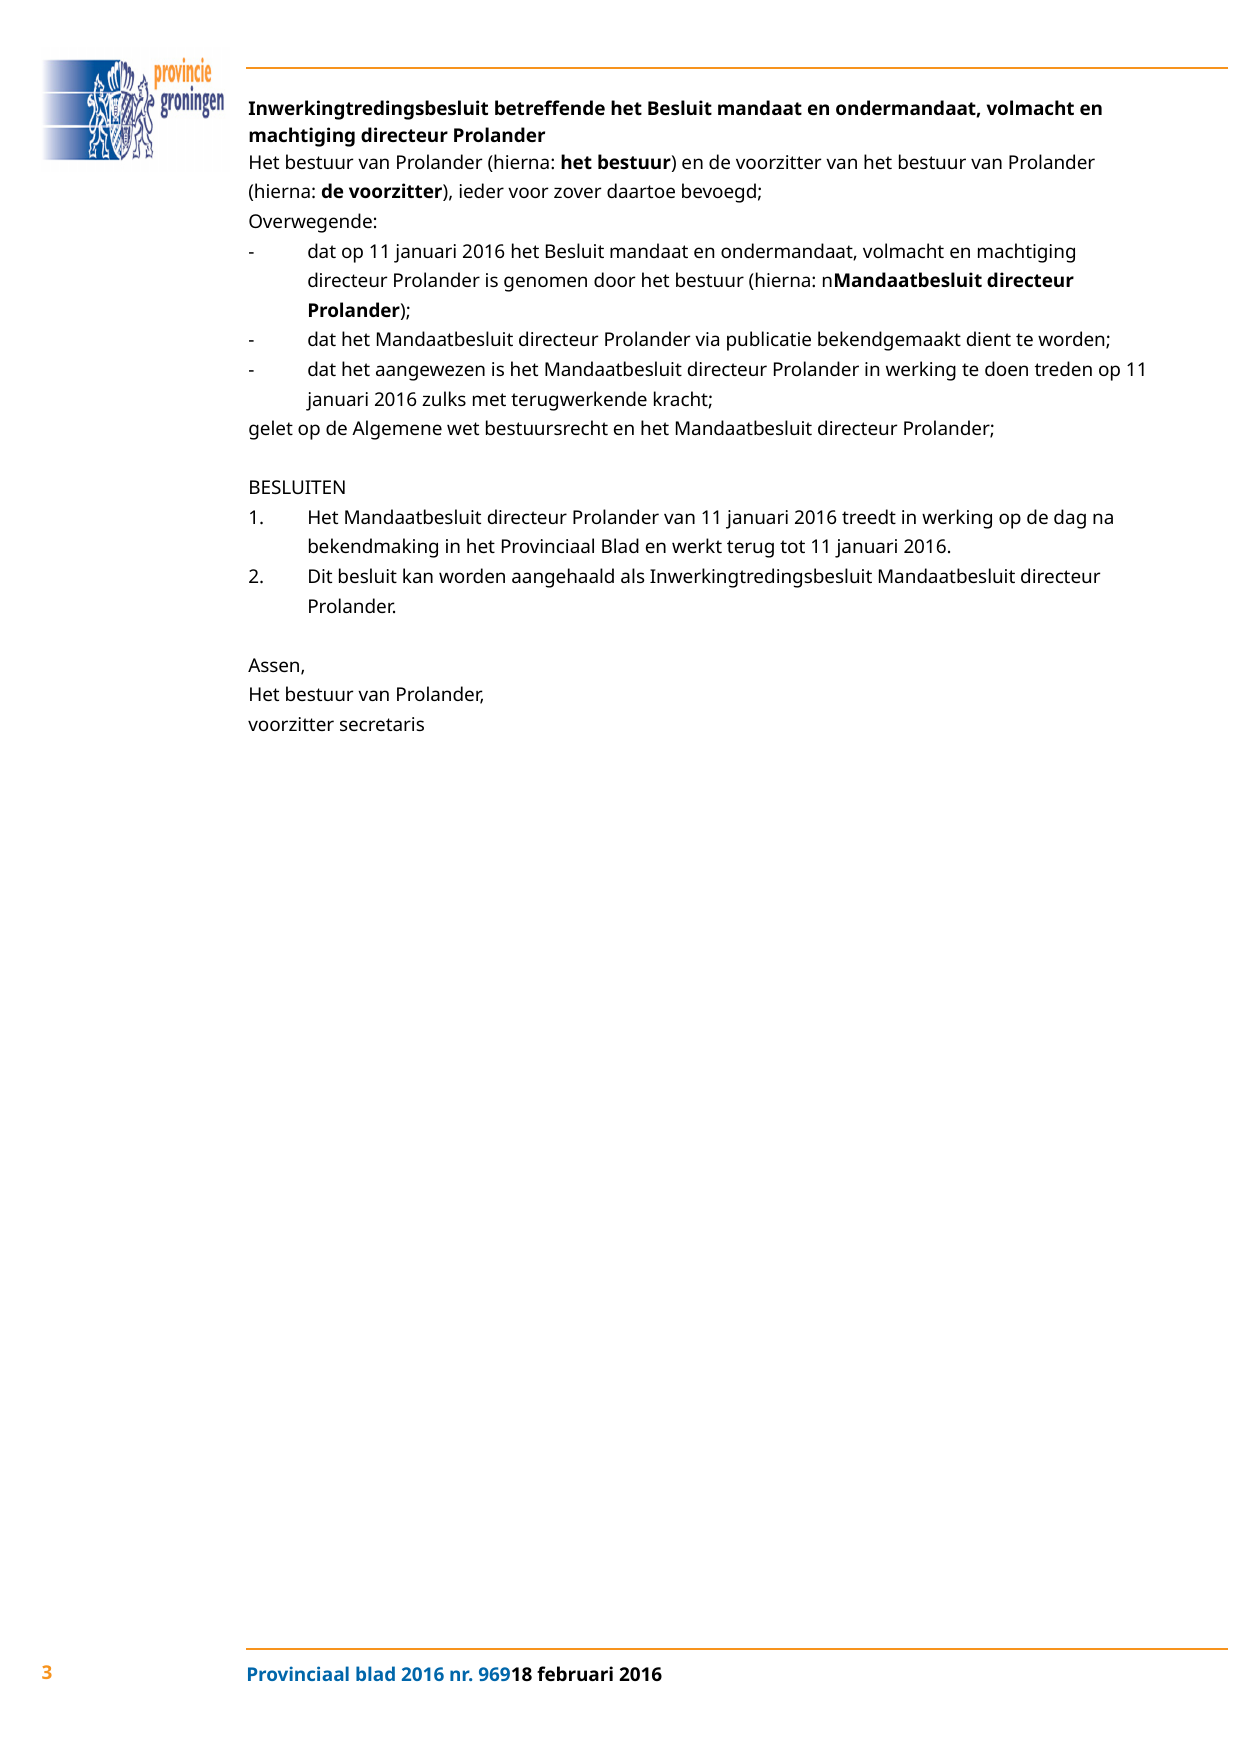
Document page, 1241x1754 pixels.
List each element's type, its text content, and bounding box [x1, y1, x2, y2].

list Dit besluit kan worden aangehaald als Inwerkingtredingsbesluit Mandaatbesluit directeur Prolander. [248, 563, 1152, 618]
text voorzitter secretaris [248, 711, 1152, 737]
text Assen, [248, 652, 1152, 678]
text Inwerkingtredingsbesluit betreffende het Besluit mandaat en ondermandaat, volmacht en machtiging directeur Prolander [248, 95, 1152, 149]
list dat op 11 januari 2016 het Besluit mandaat en ondermandaat, volmacht en machtiging directeur Prolander is genomen door het bestuur (hierna: nMandaatbesluit directeur Prolander); [248, 238, 1152, 323]
text Overwegende: [248, 208, 1152, 234]
list dat het Mandaatbesluit directeur Prolander via publicatie bekendgemaakt dient te worden; [248, 327, 1152, 352]
text Het bestuur van Prolander, [248, 682, 1152, 707]
list dat het aangewezen is het Mandaatbesluit directeur Prolander in werking te doen treden op 11 januari 2016 zulks met terugwerkende kracht; [248, 356, 1152, 411]
list Het Mandaatbesluit directeur Prolander van 11 januari 2016 treedt in werking op de dag na bekendmaking in het Provinciaal Blad en werkt terug tot 11 januari 2016. [248, 504, 1152, 559]
picture [41, 47, 231, 172]
text BESLUITEN [248, 474, 1152, 500]
text gelet op de Algemene wet bestuursrecht en het Mandaatbesluit directeur Prolander; [248, 415, 1152, 441]
text Het bestuur van Prolander (hierna: het bestuur) en de voorzitter van het bestuur van Prolander (hierna: de voorzitter), ieder voor zover daartoe bevoegd; [248, 149, 1152, 204]
